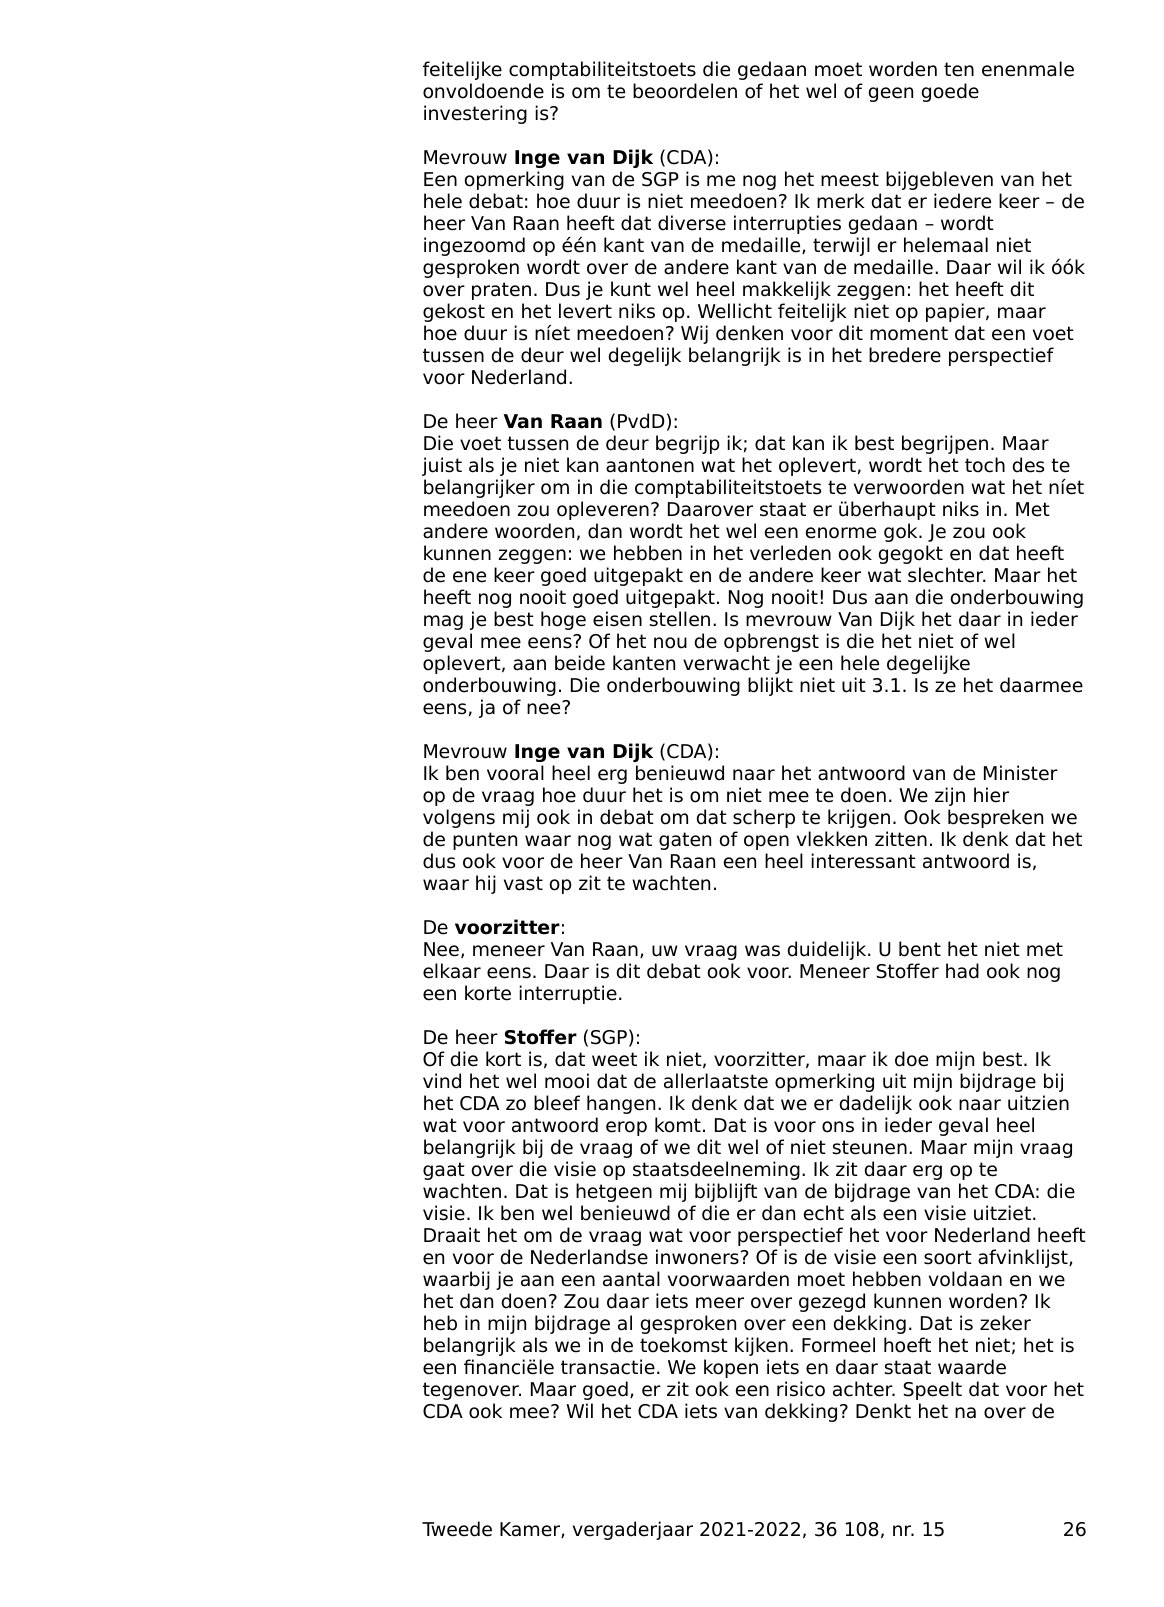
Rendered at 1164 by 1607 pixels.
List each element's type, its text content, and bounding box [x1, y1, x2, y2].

text De heer Stoffer (SGP): [422, 1027, 1087, 1049]
text Mevrouw Inge van Dijk (CDA): [422, 741, 1087, 763]
text De voorzitter: [422, 917, 1087, 939]
text Een opmerking van de SGP is me nog het meest bijgebleven van het hele debat: hoe duur is niet meedoen? Ik merk dat er iedere keer – de heer Van Raan heeft dat diverse interrupties gedaan – wordt ingezoomd op één kant van de medaille, terwijl er helemaal niet gesproken wordt over de andere kant van de medaille. Daar wil ik óók over praten. Dus je kunt wel heel makkelijk zeggen: het heeft dit gekost en het levert niks op. Wellicht feitelijk niet op papier, maar hoe duur is níet meedoen? Wij denken voor dit moment dat een voet tussen de deur wel degelijk belangrijk is in het bredere perspectief voor Nederland. [422, 169, 1087, 389]
text Ik ben vooral heel erg benieuwd naar het antwoord van de Minister op de vraag hoe duur het is om niet mee te doen. We zijn hier volgens mij ook in debat om dat scherp te krijgen. Ook bespreken we de punten waar nog wat gaten of open vlekken zitten. Ik denk dat het dus ook voor de heer Van Raan een heel interessant antwoord is, waar hij vast op zit te wachten. [422, 763, 1087, 895]
text feitelijke comptabiliteitstoets die gedaan moet worden ten enenmale onvoldoende is om te beoordelen of het wel of geen goede investering is? [422, 59, 1087, 125]
text Of die kort is, dat weet ik niet, voorzitter, maar ik doe mijn best. Ik vind het wel mooi dat de allerlaatste opmerking uit mijn bijdrage bij het CDA zo bleef hangen. Ik denk dat we er dadelijk ook naar uitzien wat voor antwoord erop komt. Dat is voor ons in ieder geval heel belangrijk bij de vraag of we dit wel of niet steunen. Maar mijn vraag gaat over die visie op staatsdeelneming. Ik zit daar erg op te wachten. Dat is hetgeen mij bijblijft van de bijdrage van het CDA: die visie. Ik ben wel benieuwd of die er dan echt als een visie uitziet. Draait het om de vraag wat voor perspectief het voor Nederland heeft en voor de Nederlandse inwoners? Of is de visie een soort afvinklijst, waarbij je aan een aantal voorwaarden moet hebben voldaan en we het dan doen? Zou daar iets meer over gezegd kunnen worden? Ik heb in mijn bijdrage al gesproken over een dekking. Dat is zeker belangrijk als we in de toekomst kijken. Formeel hoeft het niet; het is een financiële transactie. We kopen iets en daar staat waarde tegenover. Maar goed, er zit ook een risico achter. Speelt dat voor het CDA ook mee? Wil het CDA iets van dekking? Denkt het na over de [422, 1049, 1087, 1423]
text De heer Van Raan (PvdD): [422, 411, 1087, 433]
text Die voet tussen de deur begrijp ik; dat kan ik best begrijpen. Maar juist als je niet kan aantonen wat het oplevert, wordt het toch des te belangrijker om in die comptabiliteitstoets te verwoorden wat het níet meedoen zou opleveren? Daarover staat er überhaupt niks in. Met andere woorden, dan wordt het wel een enorme gok. Je zou ook kunnen zeggen: we hebben in het verleden ook gegokt en dat heeft de ene keer goed uitgepakt en de andere keer wat slechter. Maar het heeft nog nooit goed uitgepakt. Nog nooit! Dus aan die onderbouwing mag je best hoge eisen stellen. Is mevrouw Van Dijk het daar in ieder geval mee eens? Of het nou de opbrengst is die het niet of wel oplevert, aan beide kanten verwacht je een hele degelijke onderbouwing. Die onderbouwing blijkt niet uit 3.1. Is ze het daarmee eens, ja of nee? [422, 433, 1087, 719]
text Nee, meneer Van Raan, uw vraag was duidelijk. U bent het niet met elkaar eens. Daar is dit debat ook voor. Meneer Stoffer had ook nog een korte interruptie. [422, 939, 1087, 1005]
text Mevrouw Inge van Dijk (CDA): [422, 147, 1087, 169]
